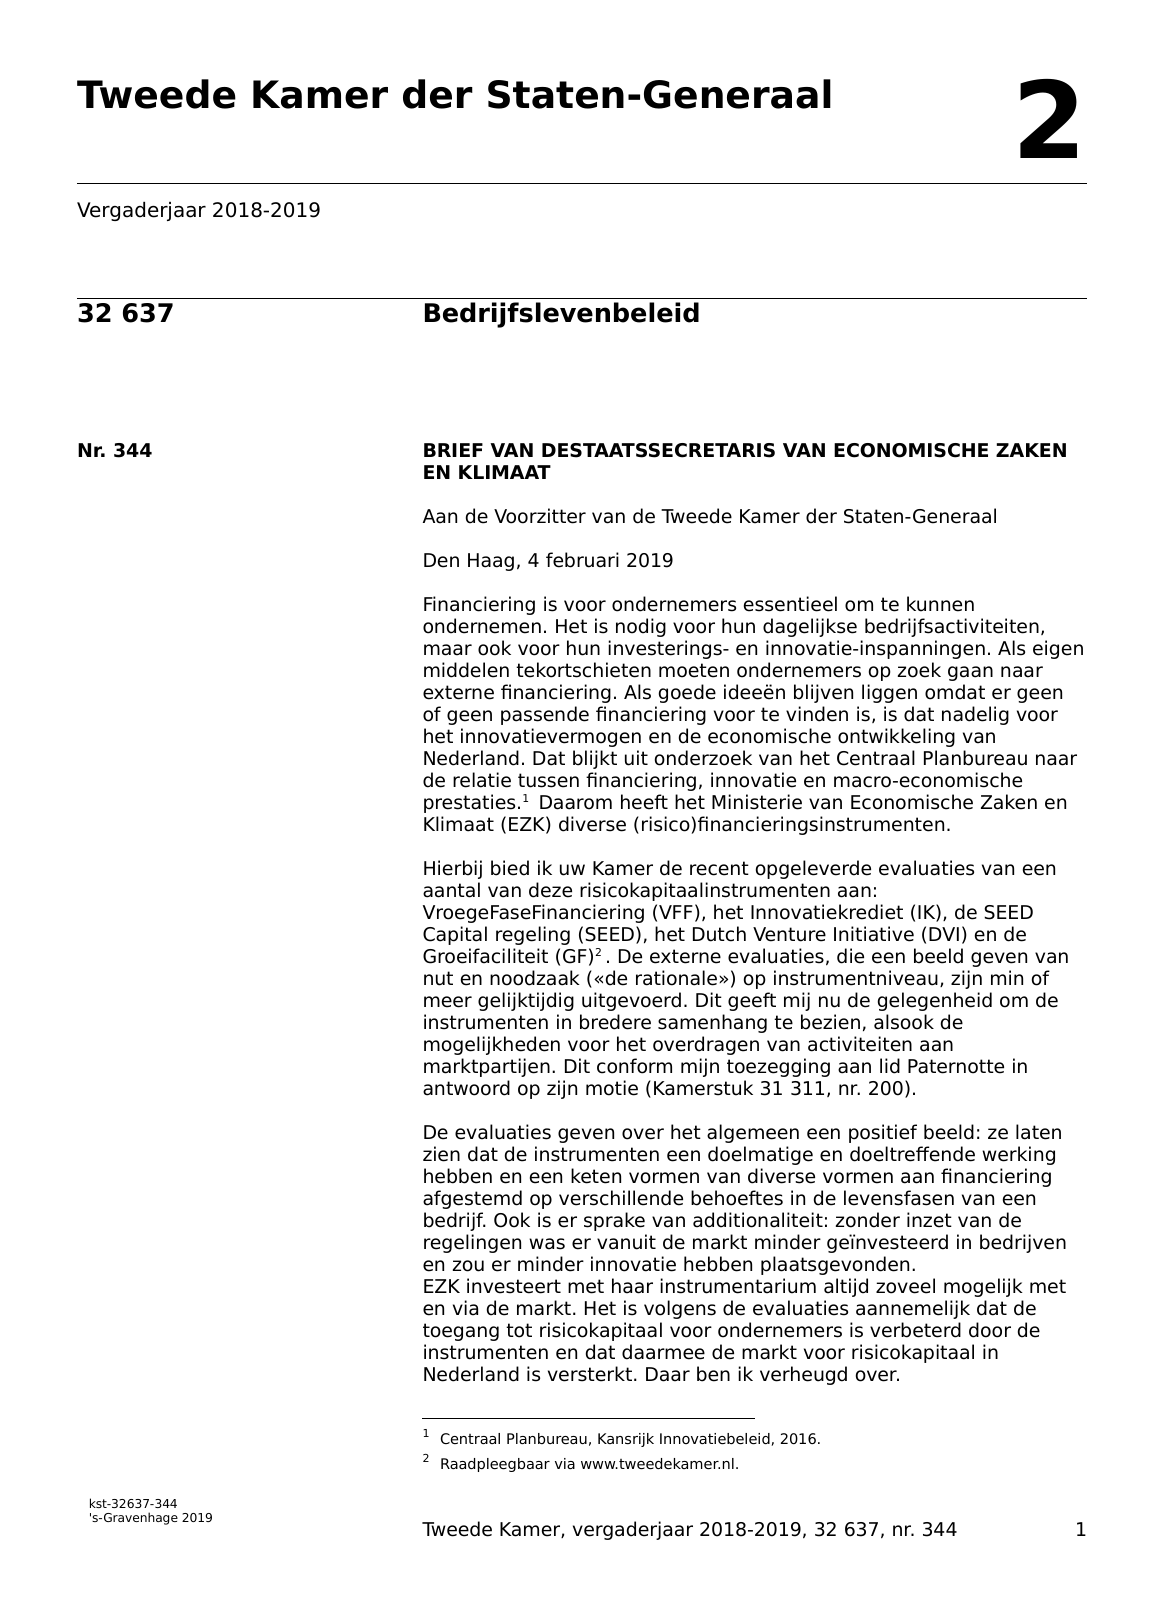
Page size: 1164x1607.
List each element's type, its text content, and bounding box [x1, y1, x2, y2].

table_header Tweede Kamer der Staten-Generaal [77, 59, 886, 183]
text kst-32637-344 [88, 1497, 323, 1511]
subtitle Nr. 344 BRIEF VAN DESTAATSSECRETARIS VAN ECONOMISCHE ZAKEN EN KLIMAAT [77, 440, 1087, 484]
text Hierbij bied ik uw Kamer de recent opgeleverde evaluaties van een aantal van deze risicokapitaalinstrumenten aan: VroegeFaseFinanciering (VFF), het Innovatiekrediet (IK), de SEED Capital regeling (SEED), het Dutch Venture Initiative (DVI) en de Groeifaciliteit (GF). De externe evaluaties, die een beeld geven van nut en noodzaak («de rationale») op instrumentniveau, zijn min of meer gelijktijdig uitgevoerd. Dit geeft mij nu de gelegenheid om de instrumenten in bredere samenhang te bezien, alsook de mogelijkheden voor het overdragen van activiteiten aan marktpartijen. Dit conform mijn toezegging aan lid Paternotte in antwoord op zijn motie (Kamerstuk 31 311, nr. 200). [422, 858, 1087, 1100]
text De evaluaties geven over het algemeen een positief beeld: ze laten zien dat de instrumenten een doelmatige en doeltreffende werking hebben en een keten vormen van diverse vormen aan financiering afgestemd op verschillende behoeftes in de levensfasen van een bedrijf. Ook is er sprake van additionaliteit: zonder inzet van de regelingen was er vanuit de markt minder geïnvesteerd in bedrijven en zou er minder innovatie hebben plaatsgevonden. [422, 1122, 1087, 1276]
text Den Haag, 4 februari 2019 [422, 550, 1087, 572]
table_header 2 [886, 59, 1087, 183]
subtitle 32 637 Bedrijfslevenbeleid [77, 299, 1087, 329]
text Financiering is voor ondernemers essentieel om te kunnen ondernemen. Het is nodig voor hun dagelijkse bedrijfsactiviteiten, maar ook voor hun investerings- en innovatie-inspanningen. Als eigen middelen tekortschieten moeten ondernemers op zoek gaan naar externe financiering. Als goede ideeën blijven liggen omdat er geen of geen passende financiering voor te vinden is, is dat nadelig voor het innovatievermogen en de economische ontwikkeling van Nederland. Dat blijkt uit onderzoek van het Centraal Planbureau naar de relatie tussen financiering, innovatie en macro-economische prestaties. Daarom heeft het Ministerie van Economische Zaken en Klimaat (EZK) diverse (risico)financieringsinstrumenten. [422, 594, 1087, 836]
text 's-Gravenhage 2019 [88, 1511, 323, 1525]
text Centraal Planbureau, Kansrijk Innovatiebeleid, 2016. [422, 1427, 1087, 1449]
table_cell Vergaderjaar 2018-2019 [77, 184, 1087, 298]
text Raadpleegbaar via www.tweedekamer.nl. [422, 1452, 1087, 1474]
text Aan de Voorzitter van de Tweede Kamer der Staten-Generaal [422, 506, 1087, 528]
text EZK investeert met haar instrumentarium altijd zoveel mogelijk met en via de markt. Het is volgens de evaluaties aannemelijk dat de toegang tot risicokapitaal voor ondernemers is verbeterd door de instrumenten en dat daarmee de markt voor risicokapitaal in Nederland is versterkt. Daar ben ik verheugd over. [422, 1276, 1087, 1386]
